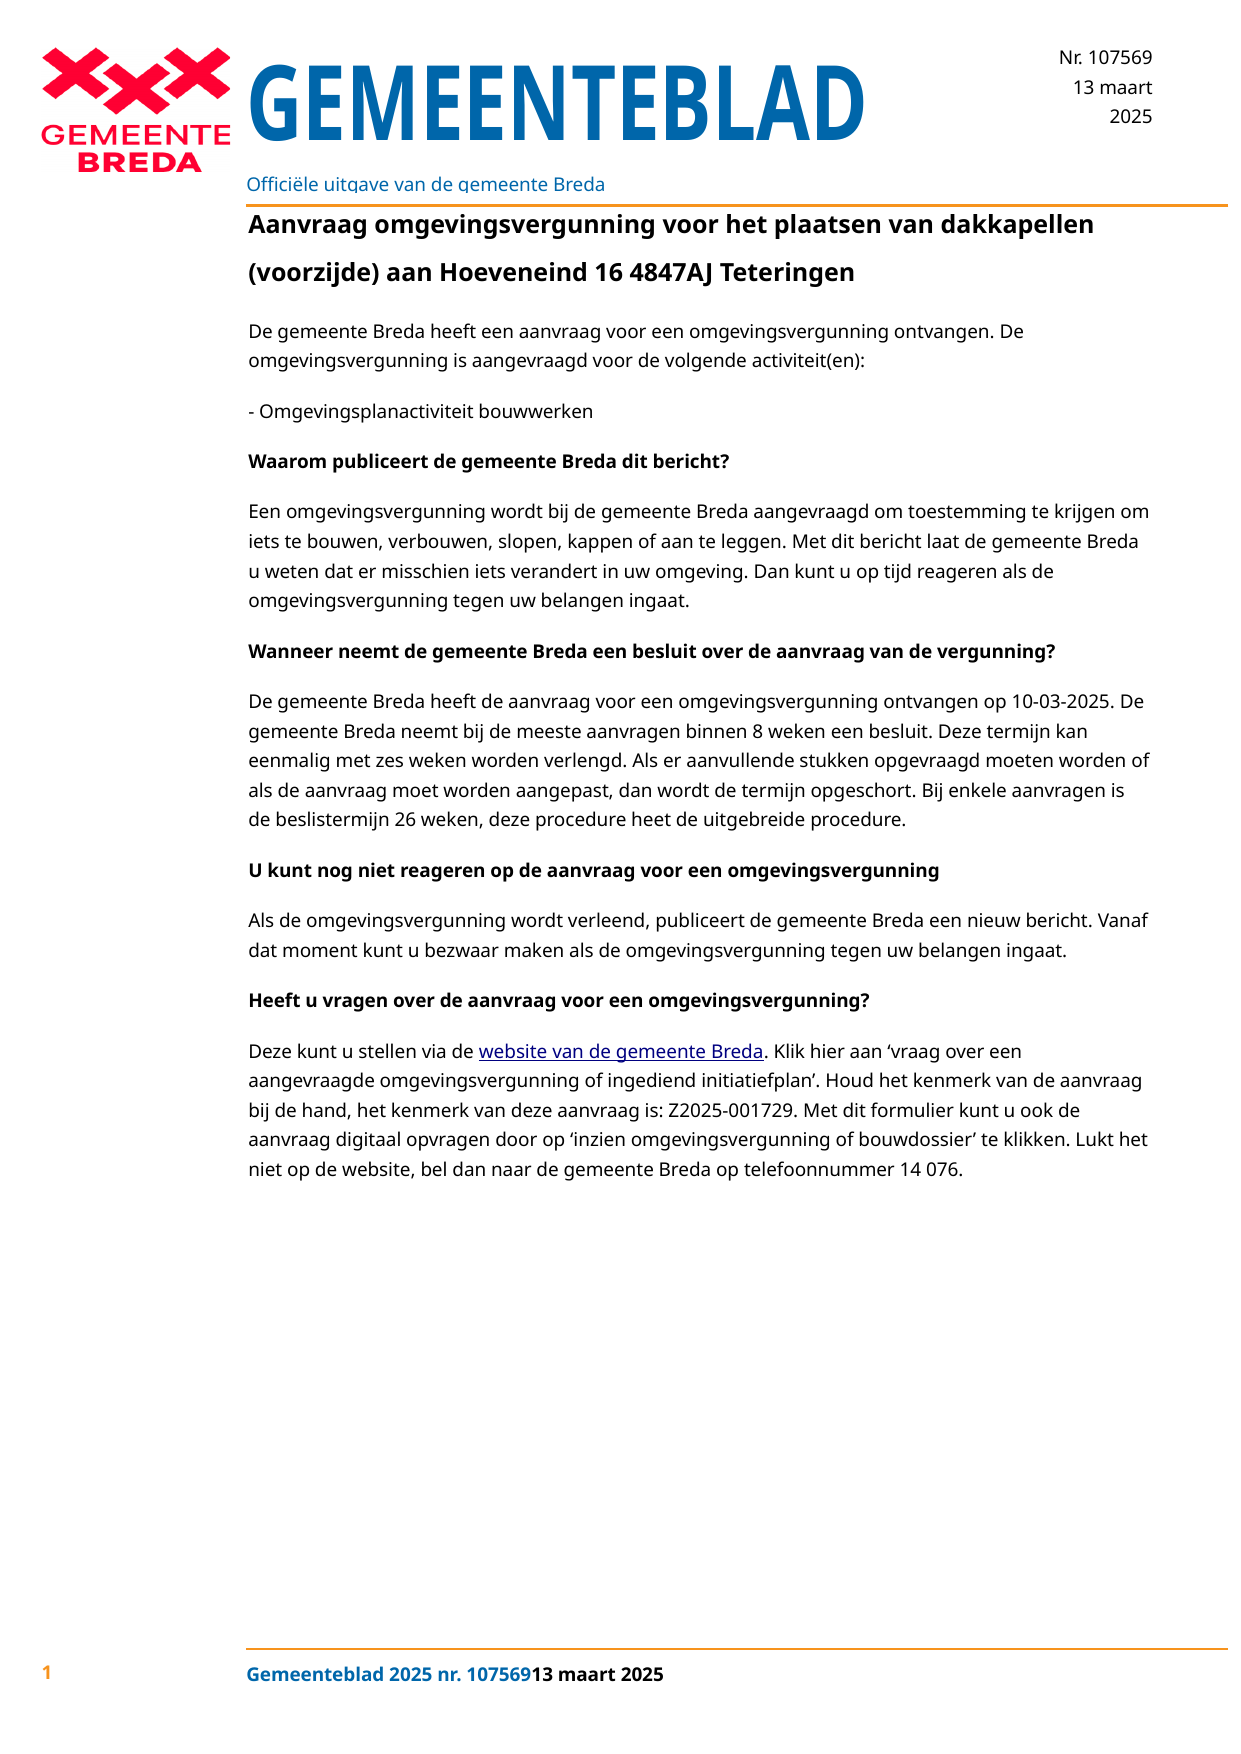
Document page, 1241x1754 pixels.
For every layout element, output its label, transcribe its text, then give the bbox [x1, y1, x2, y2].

text Deze kunt u stellen via de website van de gemeente Breda. Klik hier aan ‘vraag over een aangevraagde omgevingsvergunning of ingediend initiatiefplan’. Houd het kenmerk van de aanvraag bij de hand, het kenmerk van deze aanvraag is: Z2025-001729. Met dit formulier kunt u ook de aanvraag digitaal opvragen door op ‘inzien omgevingsvergunning of bouwdossier’ te klikken. Lukt het niet op de website, bel dan naar de gemeente Breda op telefoonnummer 14 076. [248, 1038, 1152, 1182]
text - Omgevingsplanactiviteit bouwwerken [248, 398, 1152, 424]
text De gemeente Breda heeft de aanvraag voor een omgevingsvergunning ontvangen op 10-03-2025. De gemeente Breda neemt bij de meeste aanvragen binnen 8 weken een besluit. Deze termijn kan eenmalig met zes weken worden verlengd. Als er aanvullende stukken opgevraagd moeten worden of als de aanvraag moet worden aangepast, dan wordt de termijn opgeschort. Bij enkele aanvragen is de beslistermijn 26 weken, deze procedure heet de uitgebreide procedure. [248, 688, 1152, 832]
picture [41, 47, 231, 172]
text Waarom publiceert de gemeente Breda dit bericht? [248, 448, 1152, 474]
text Wanneer neemt de gemeente Breda een besluit over de aanvraag van de vergunning? [248, 638, 1152, 664]
text De gemeente Breda heeft een aanvraag voor een omgevingsvergunning ontvangen. De omgevingsvergunning is aangevraagd voor de volgende activiteit(en): [248, 318, 1152, 373]
text Aanvraag omgevingsvergunning voor het plaatsen van dakkapellen (voorzijde) aan Hoeveneind 16 4847AJ Teteringen [248, 207, 1152, 288]
text Heeft u vragen over de aanvraag voor een omgevingsvergunning? [248, 987, 1152, 1013]
text U kunt nog niet reageren op de aanvraag voor een omgevingsvergunning [248, 857, 1152, 883]
text Een omgevingsvergunning wordt bij de gemeente Breda aangevraagd om toestemming te krijgen om iets te bouwen, verbouwen, slopen, kappen of aan te leggen. Met dit bericht laat de gemeente Breda u weten dat er misschien iets verandert in uw omgeving. Dan kunt u op tijd reageren als de omgevingsvergunning tegen uw belangen ingaat. [248, 499, 1152, 613]
text Als de omgevingsvergunning wordt verleend, publiceert de gemeente Breda een nieuw bericht. Vanaf dat moment kunt u bezwaar maken als de omgevingsvergunning tegen uw belangen ingaat. [248, 907, 1152, 963]
